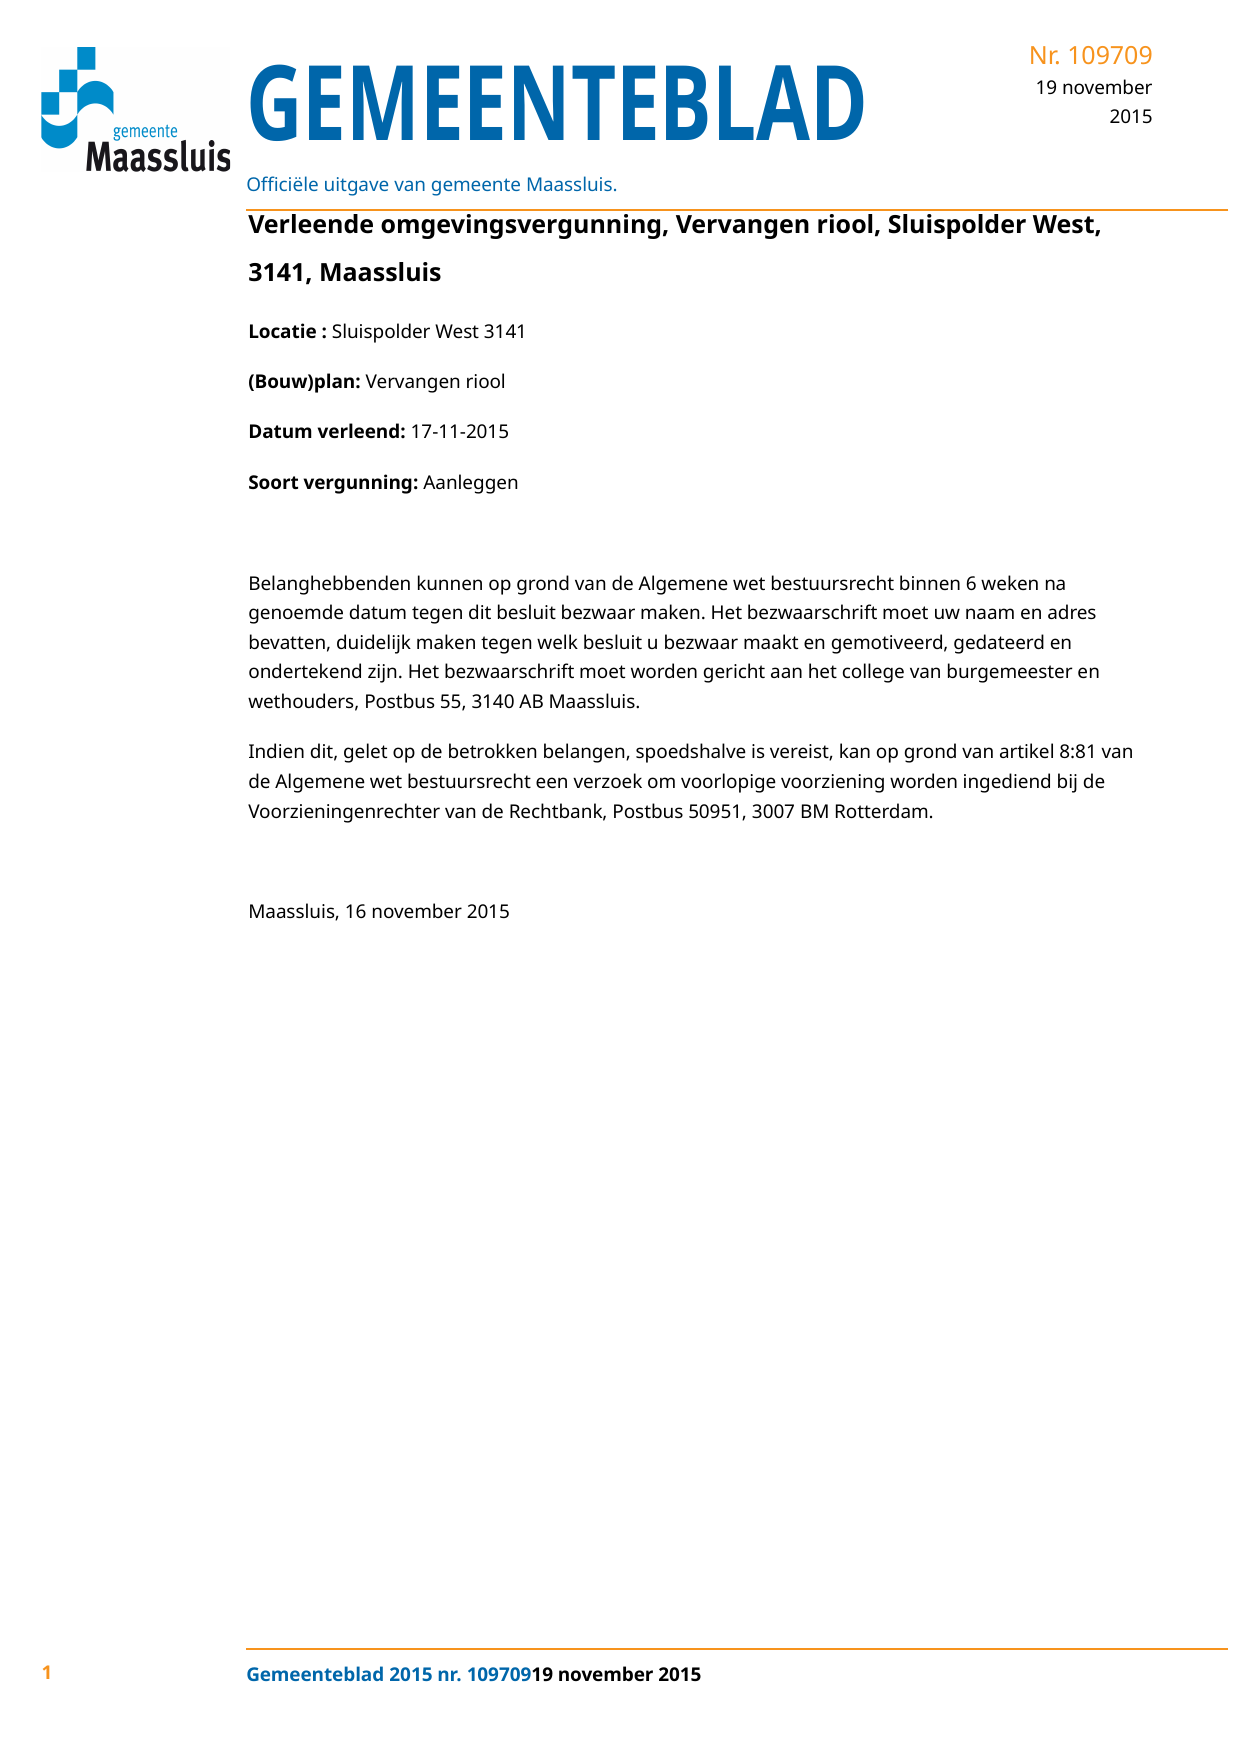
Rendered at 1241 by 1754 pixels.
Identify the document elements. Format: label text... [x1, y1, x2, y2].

text (Bouw)plan: Vervangen riool [248, 368, 1152, 394]
text Verleende omgevingsvergunning, Vervangen riool, Sluispolder West, 3141, Maassluis [248, 211, 1152, 288]
text Maassluis, 16 november 2015 [248, 899, 1152, 924]
text Locatie : Sluispolder West 3141 [248, 318, 1152, 344]
picture [41, 47, 77, 92]
text Belanghebbenden kunnen op grond van de Algemene wet bestuursrecht binnen 6 weken na genoemde datum tegen dit besluit bezwaar maken. Het bezwaarschrift moet uw naam en adres bevatten, duidelijk maken tegen welk besluit u bezwaar maakt en gemotiveerd, gedateerd en ondertekend zijn. Het bezwaarschrift moet worden gericht aan het college van burgemeester en wethouders, Postbus 55, 3140 AB Maassluis. [248, 570, 1152, 714]
text Indien dit, gelet op de betrokken belangen, spoedshalve is vereist, kan op grond van artikel 8:81 van de Algemene wet bestuursrecht een verzoek om voorlopige voorziening worden ingediend bij de Voorzieningenrechter van de Rechtbank, Postbus 50951, 3007 BM Rotterdam. [248, 739, 1152, 824]
picture [41, 47, 231, 172]
text Datum verleend: 17-11-2015 [248, 419, 1152, 444]
text Soort vergunning: Aanleggen [248, 469, 1152, 495]
